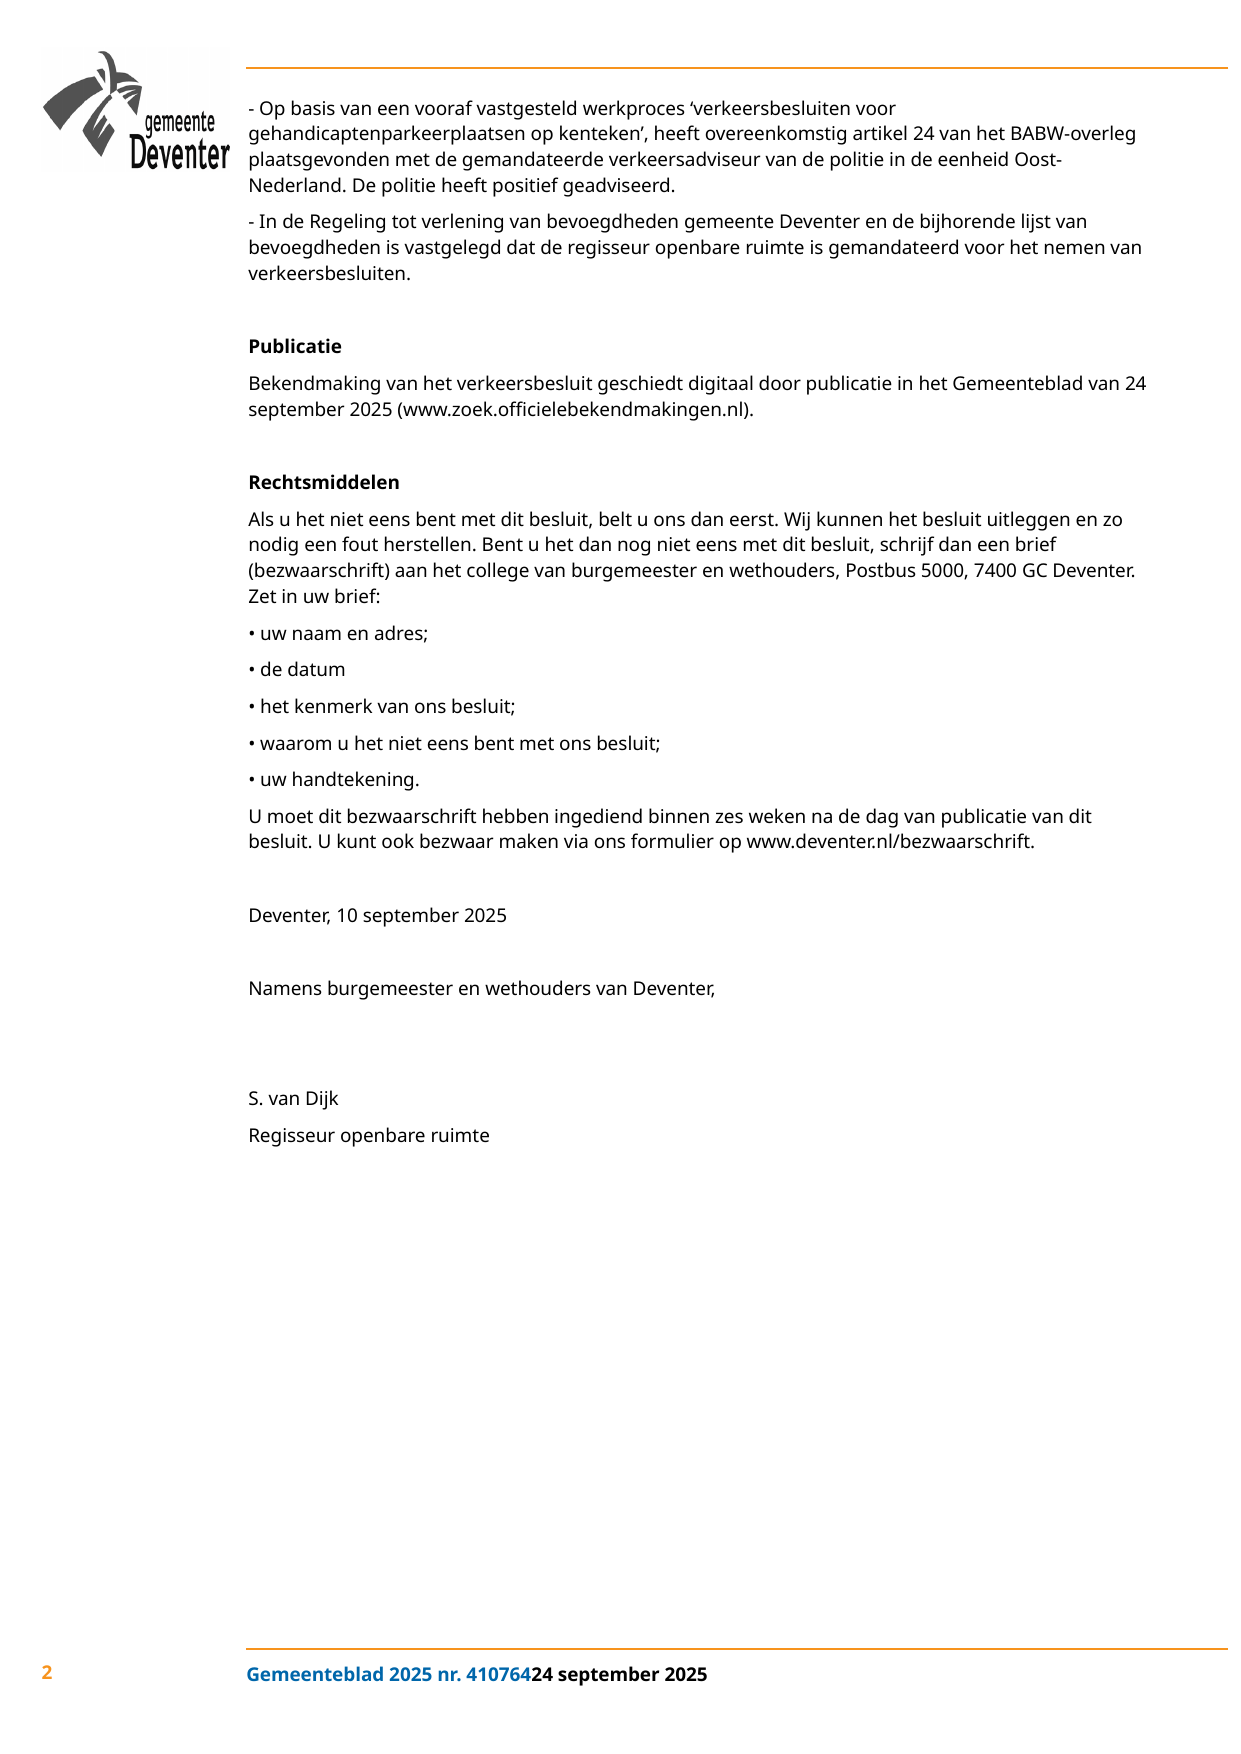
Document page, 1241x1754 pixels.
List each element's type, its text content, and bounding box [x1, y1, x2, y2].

text - Op basis van een vooraf vastgesteld werkproces ‘verkeersbesluiten voor gehandicaptenparkeerplaatsen op kenteken’, heeft overeenkomstig artikel 24 van het BABW-overleg plaatsgevonden met de gemandateerde verkeersadviseur van de politie in de eenheid Oost-Nederland. De politie heeft positief geadviseerd. [248, 95, 1152, 198]
picture [41, 47, 231, 172]
text S. van Dijk [248, 1085, 1152, 1111]
text • het kenmerk van ons besluit; [248, 693, 1152, 719]
text - In de Regeling tot verlening van bevoegdheden gemeente Deventer en de bijhorende lijst van bevoegdheden is vastgelegd dat de regisseur openbare ruimte is gemandateerd voor het nemen van verkeersbesluiten. [248, 209, 1152, 286]
text • uw handtekening. [248, 766, 1152, 792]
text U moet dit bezwaarschrift hebben ingediend binnen zes weken na de dag van publicatie van dit besluit. U kunt ook bezwaar maken via ons formulier op www.deventer.nl/bezwaarschrift. [248, 803, 1152, 854]
text Namens burgemeester en wethouders van Deventer, [248, 975, 1152, 1001]
text Deventer, 10 september 2025 [248, 902, 1152, 928]
text Regisseur openbare ruimte [248, 1122, 1152, 1148]
text Publicatie [248, 333, 1152, 359]
text • waarom u het niet eens bent met ons besluit; [248, 730, 1152, 755]
text Rechtsmiddelen [248, 469, 1152, 495]
text Als u het niet eens bent met dit besluit, belt u ons dan eerst. Wij kunnen het besluit uitleggen en zo nodig een fout herstellen. Bent u het dan nog niet eens met dit besluit, schrijf dan een brief (bezwaarschrift) aan het college van burgemeester en wethouders, Postbus 5000, 7400 GC Deventer. Zet in uw brief: [248, 506, 1152, 609]
text • de datum [248, 656, 1152, 682]
text • uw naam en adres; [248, 620, 1152, 645]
text Bekendmaking van het verkeersbesluit geschiedt digitaal door publicatie in het Gemeenteblad van 24 september 2025 (www.zoek.officielebekendmakingen.nl). [248, 370, 1152, 422]
